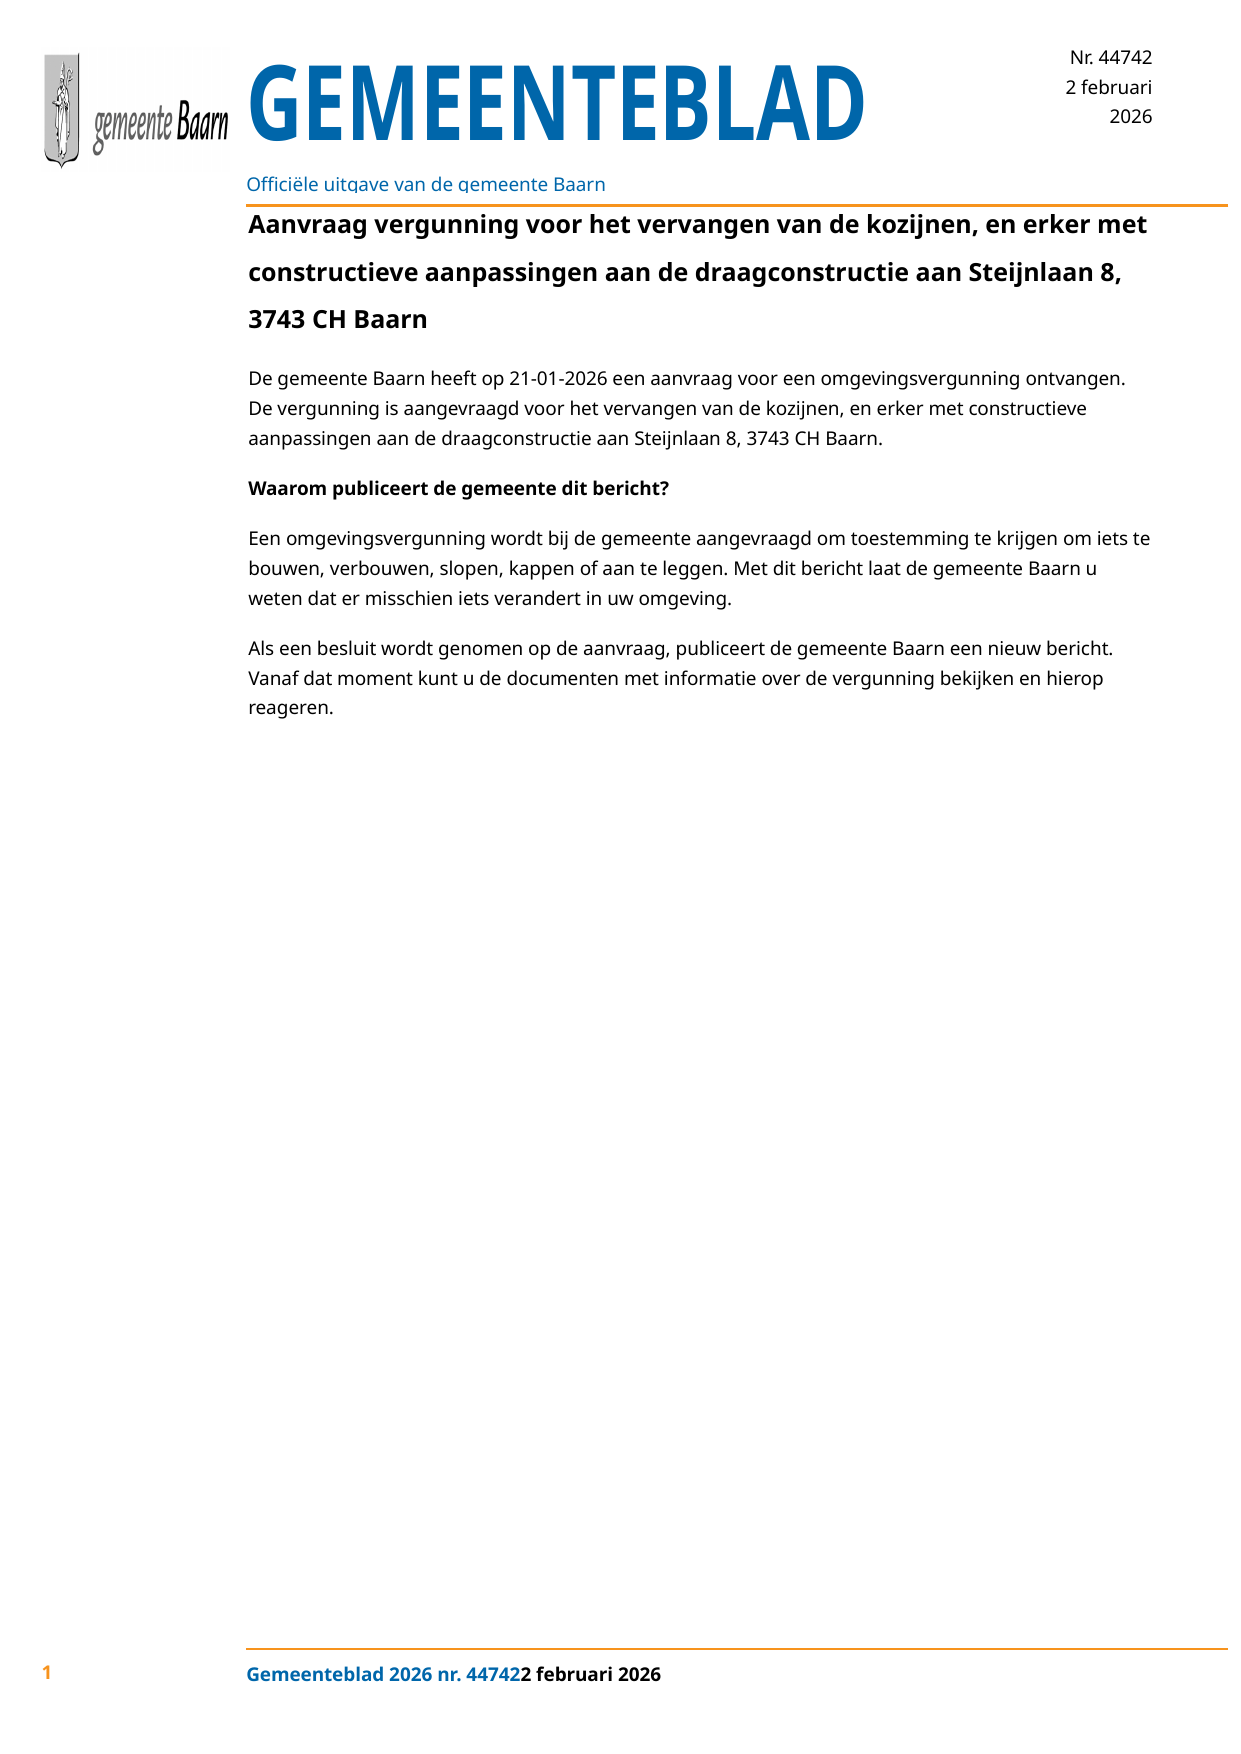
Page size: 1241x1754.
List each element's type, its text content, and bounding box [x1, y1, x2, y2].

text Als een besluit wordt genomen op de aanvraag, publiceert de gemeente Baarn een nieuw bericht. Vanaf dat moment kunt u de documenten met informatie over de vergunning bekijken en hierop reageren. [248, 635, 1152, 720]
text Waarom publiceert de gemeente dit bericht? [248, 475, 1152, 501]
picture [41, 47, 231, 172]
text Een omgevingsvergunning wordt bij de gemeente aangevraagd om toestemming te krijgen om iets te bouwen, verbouwen, slopen, kappen of aan te leggen. Met dit bericht laat de gemeente Baarn u weten dat er misschien iets verandert in uw omgeving. [248, 526, 1152, 610]
text De gemeente Baarn heeft op 21-01-2026 een aanvraag voor een omgevingsvergunning ontvangen. De vergunning is aangevraagd voor het vervangen van de kozijnen, en erker met constructieve aanpassingen aan de draagconstructie aan Steijnlaan 8, 3743 CH Baarn. [248, 366, 1152, 450]
text Aanvraag vergunning voor het vervangen van de kozijnen, en erker met constructieve aanpassingen aan de draagconstructie aan Steijnlaan 8, 3743 CH Baarn [248, 207, 1152, 336]
